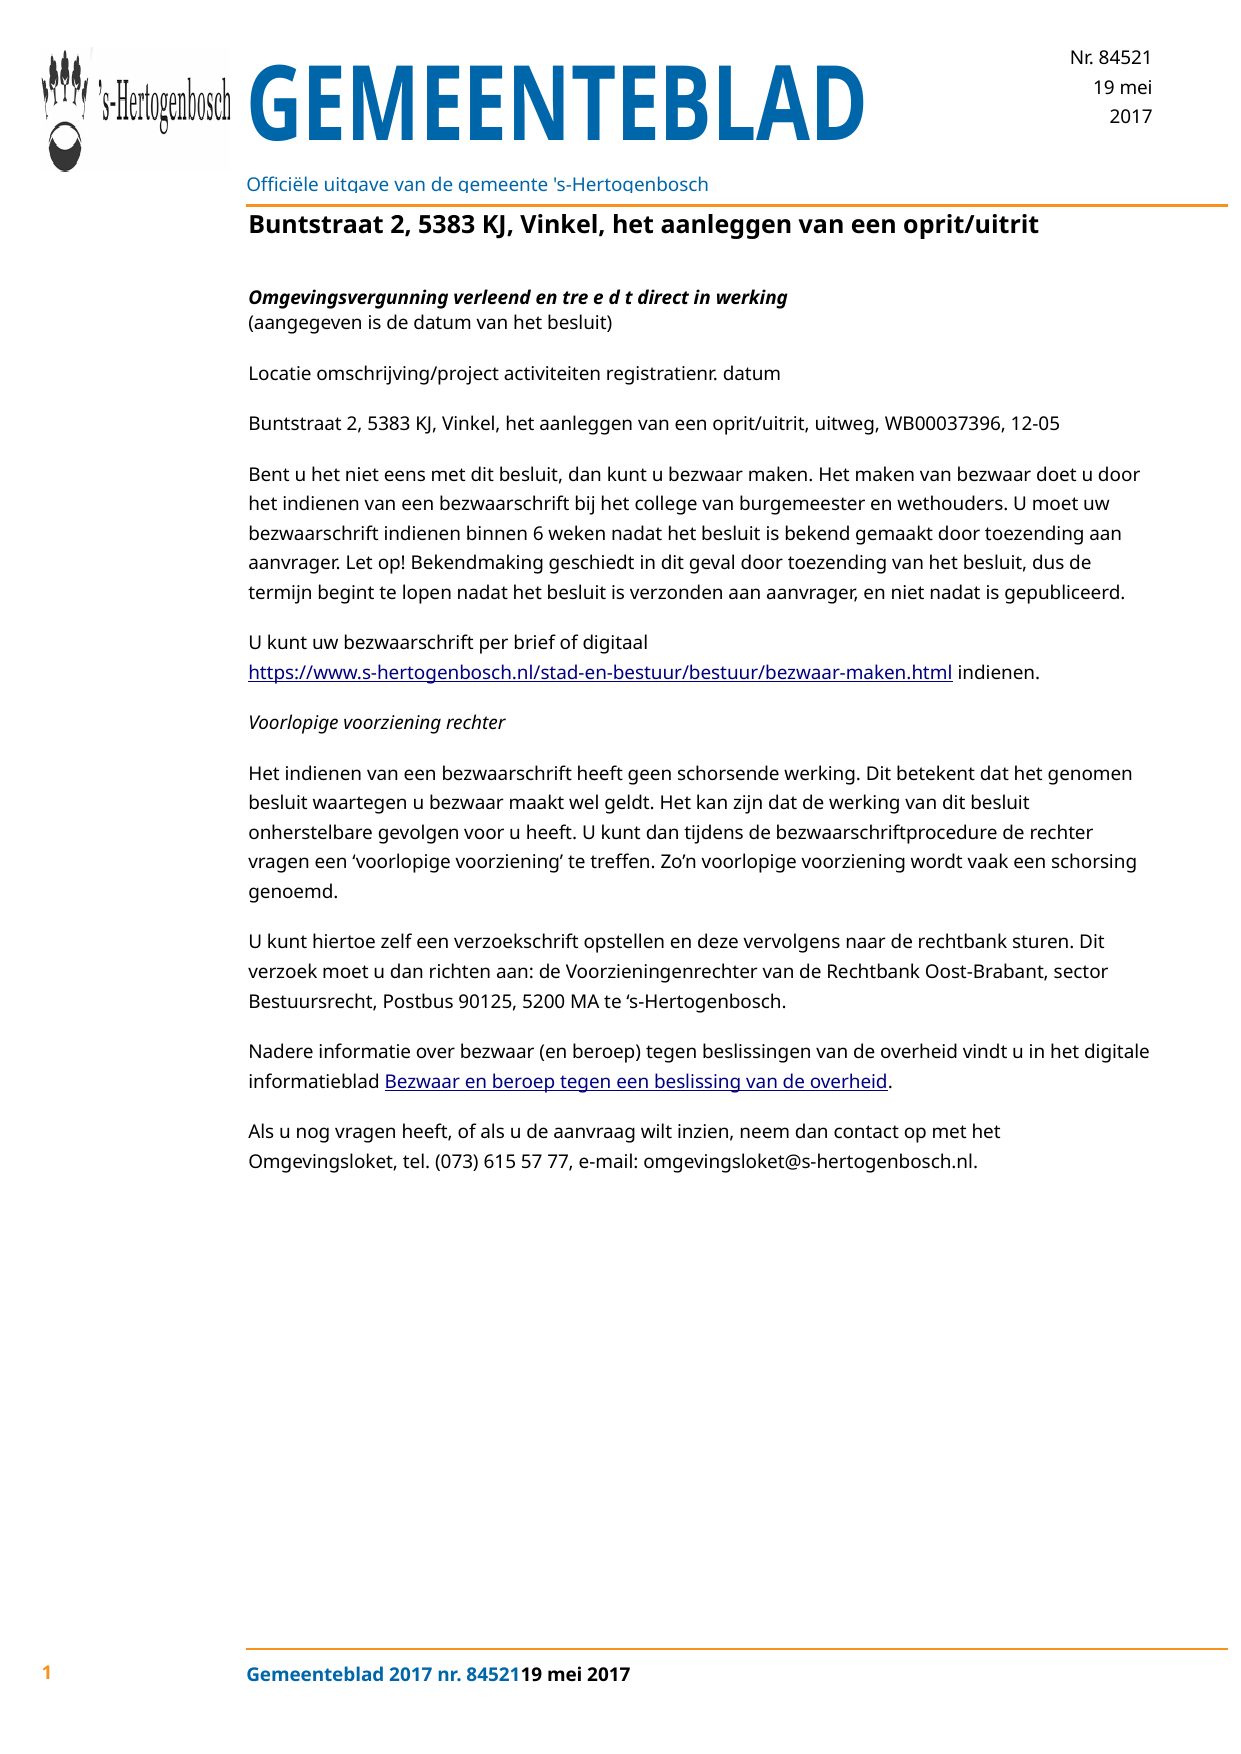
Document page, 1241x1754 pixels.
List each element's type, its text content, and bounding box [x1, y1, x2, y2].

text Omgevingsvergunning verleend en tre e d t direct in werking [248, 284, 1152, 309]
text Buntstraat 2, 5383 KJ, Vinkel, het aanleggen van een oprit/uitrit [248, 207, 1152, 241]
text Als u nog vragen heeft, of als u de aanvraag wilt inzien, neem dan contact op met het Omgevingsloket, tel. (073) 615 57 77, e-mail: omgevingsloket@s-hertogenbosch.nl. [248, 1118, 1152, 1174]
text (aangegeven is de datum van het besluit) [248, 309, 1152, 335]
text Nadere informatie over bezwaar (en beroep) tegen beslissingen van de overheid vindt u in het digitale informatieblad Bezwaar en beroep tegen een beslissing van de overheid. [248, 1038, 1152, 1094]
text Buntstraat 2, 5383 KJ, Vinkel, het aanleggen van een oprit/uitrit, uitweg, WB00037396, 12-05 [248, 410, 1152, 436]
text U kunt uw bezwaarschrift per brief of digitaal https://www.s-hertogenbosch.nl/stad-en-bestuur/bestuur/bezwaar-maken.html indienen. [248, 629, 1152, 685]
text Bent u het niet eens met dit besluit, dan kunt u bezwaar maken. Het maken van bezwaar doet u door het indienen van een bezwaarschrift bij het college van burgemeester en wethouders. U moet uw bezwaarschrift indienen binnen 6 weken nadat het besluit is bekend gemaakt door toezending aan aanvrager. Let op! Bekendmaking geschiedt in dit geval door toezending van het besluit, dus de termijn begint te lopen nadat het besluit is verzonden aan aanvrager, en niet nadat is gepubliceerd. [248, 461, 1152, 605]
text U kunt hiertoe zelf een verzoekschrift opstellen en deze vervolgens naar de rechtbank sturen. Dit verzoek moet u dan richten aan: de Voorzieningenrechter van de Rechtbank Oost-Brabant, sector Bestuursrecht, Postbus 90125, 5200 MA te ‘s-Hertogenbosch. [248, 929, 1152, 1014]
text Locatie omschrijving/project activiteiten registratienr. datum [248, 360, 1152, 386]
text Voorlopige voorziening rechter [248, 709, 1152, 735]
picture [41, 47, 231, 172]
text Het indienen van een bezwaarschrift heeft geen schorsende werking. Dit betekent dat het genomen besluit waartegen u bezwaar maakt wel geldt. Het kan zijn dat de werking van dit besluit onherstelbare gevolgen voor u heeft. U kunt dan tijdens de bezwaarschriftprocedure de rechter vragen een ‘voorlopige voorziening’ te treffen. Zo’n voorlopige voorziening wordt vaak een schorsing genoemd. [248, 760, 1152, 904]
